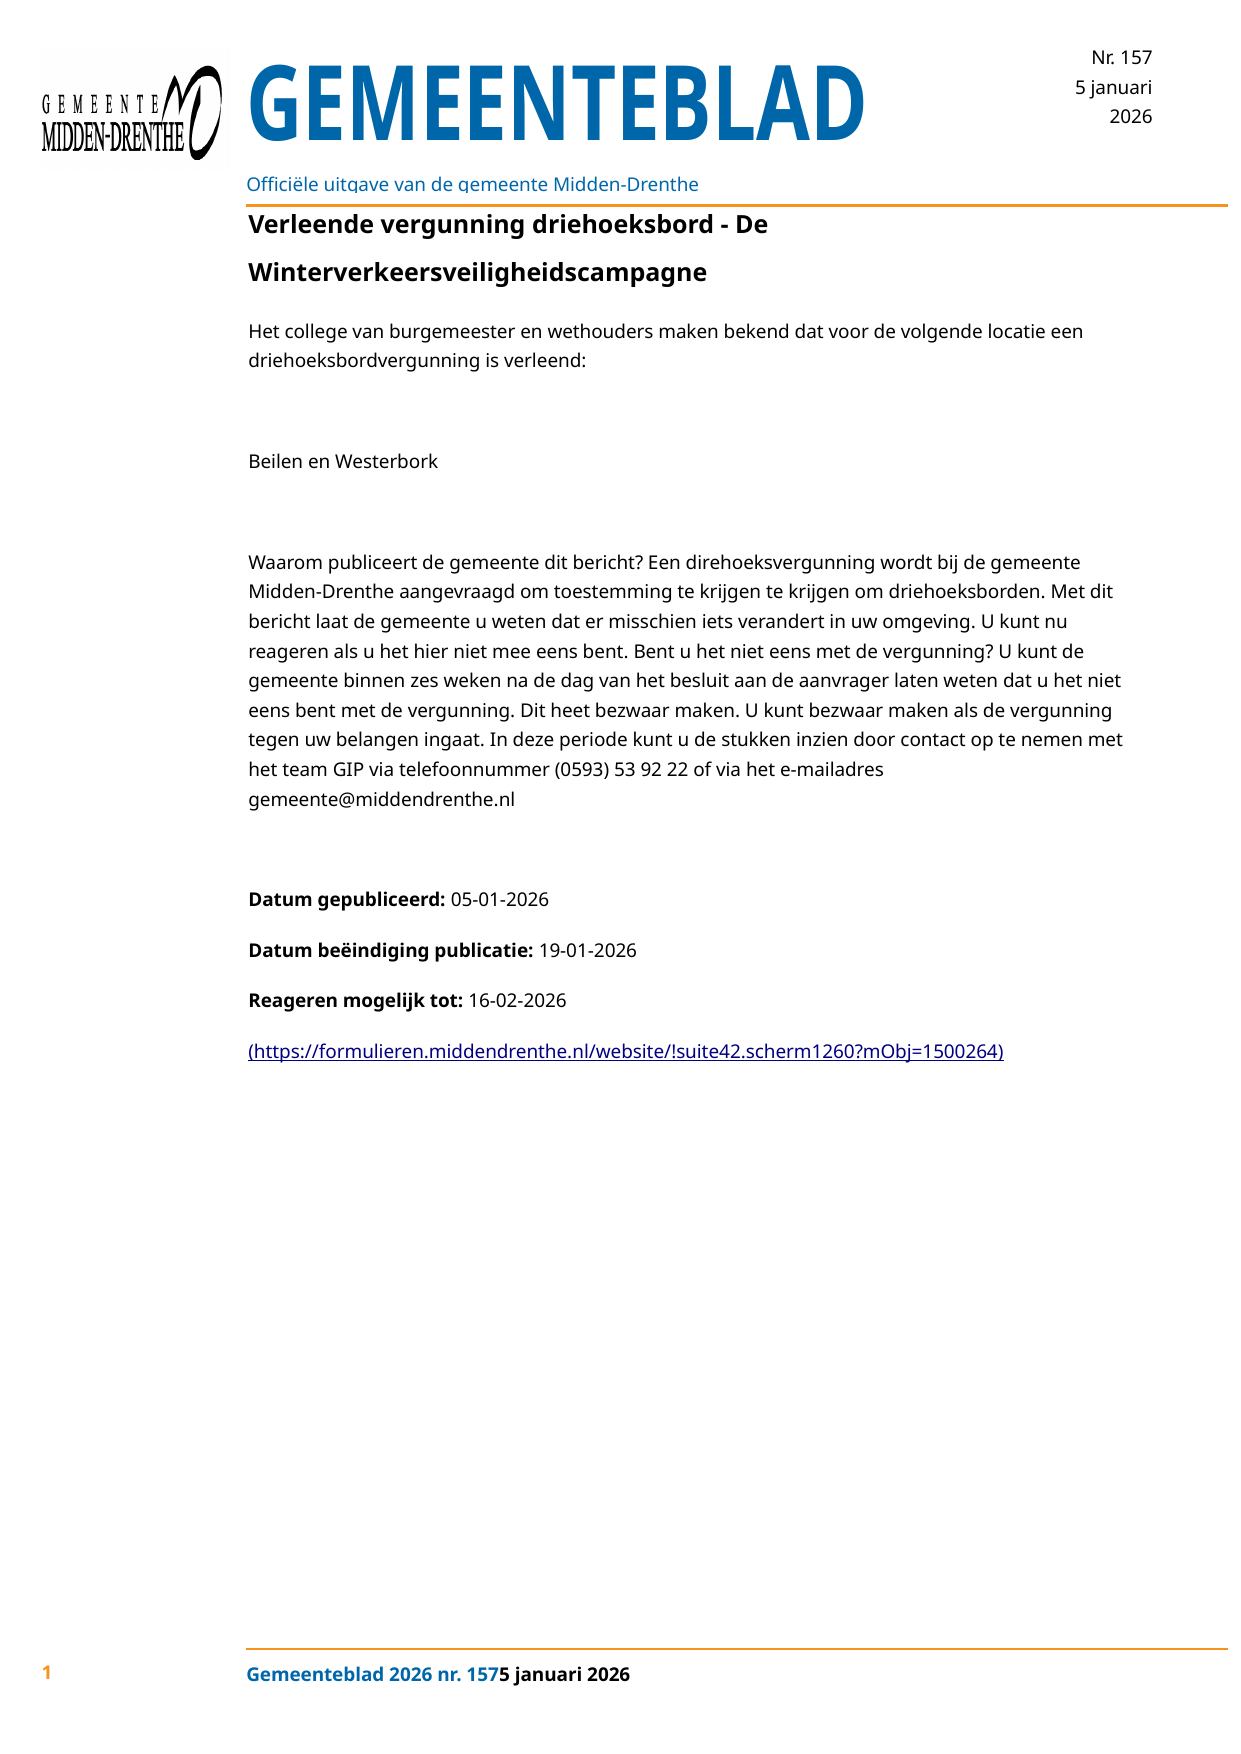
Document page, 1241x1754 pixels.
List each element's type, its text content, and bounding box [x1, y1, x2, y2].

text Datum gepubliceerd: 05-01-2026 [248, 887, 1152, 912]
text Verleende vergunning driehoeksbord - De Winterverkeersveiligheidscampagne [248, 207, 1152, 288]
text Beilen en Westerbork [248, 448, 1152, 474]
text (https://formulieren.middendrenthe.nl/website/!suite42.scherm1260?mObj=1500264) [248, 1038, 1152, 1064]
text Reageren mogelijk tot: 16-02-2026 [248, 987, 1152, 1013]
text Datum beëindiging publicatie: 19-01-2026 [248, 937, 1152, 963]
picture [41, 47, 231, 172]
text Het college van burgemeester en wethouders maken bekend dat voor de volgende locatie een driehoeksbordvergunning is verleend: [248, 318, 1152, 373]
text Waarom publiceert de gemeente dit bericht? Een direhoeksvergunning wordt bij de gemeente Midden-Drenthe aangevraagd om toestemming te krijgen te krijgen om driehoeksborden. Met dit bericht laat de gemeente u weten dat er misschien iets verandert in uw omgeving. U kunt nu reageren als u het hier niet mee eens bent. Bent u het niet eens met de vergunning? U kunt de gemeente binnen zes weken na de dag van het besluit aan de aanvrager laten weten dat u het niet eens bent met de vergunning. Dit heet bezwaar maken. U kunt bezwaar maken als de vergunning tegen uw belangen ingaat. In deze periode kunt u de stukken inzien door contact op te nemen met het team GIP via telefoonnummer (0593) 53 92 22 of via het e-mailadres gemeente@middendrenthe.nl [248, 549, 1152, 812]
